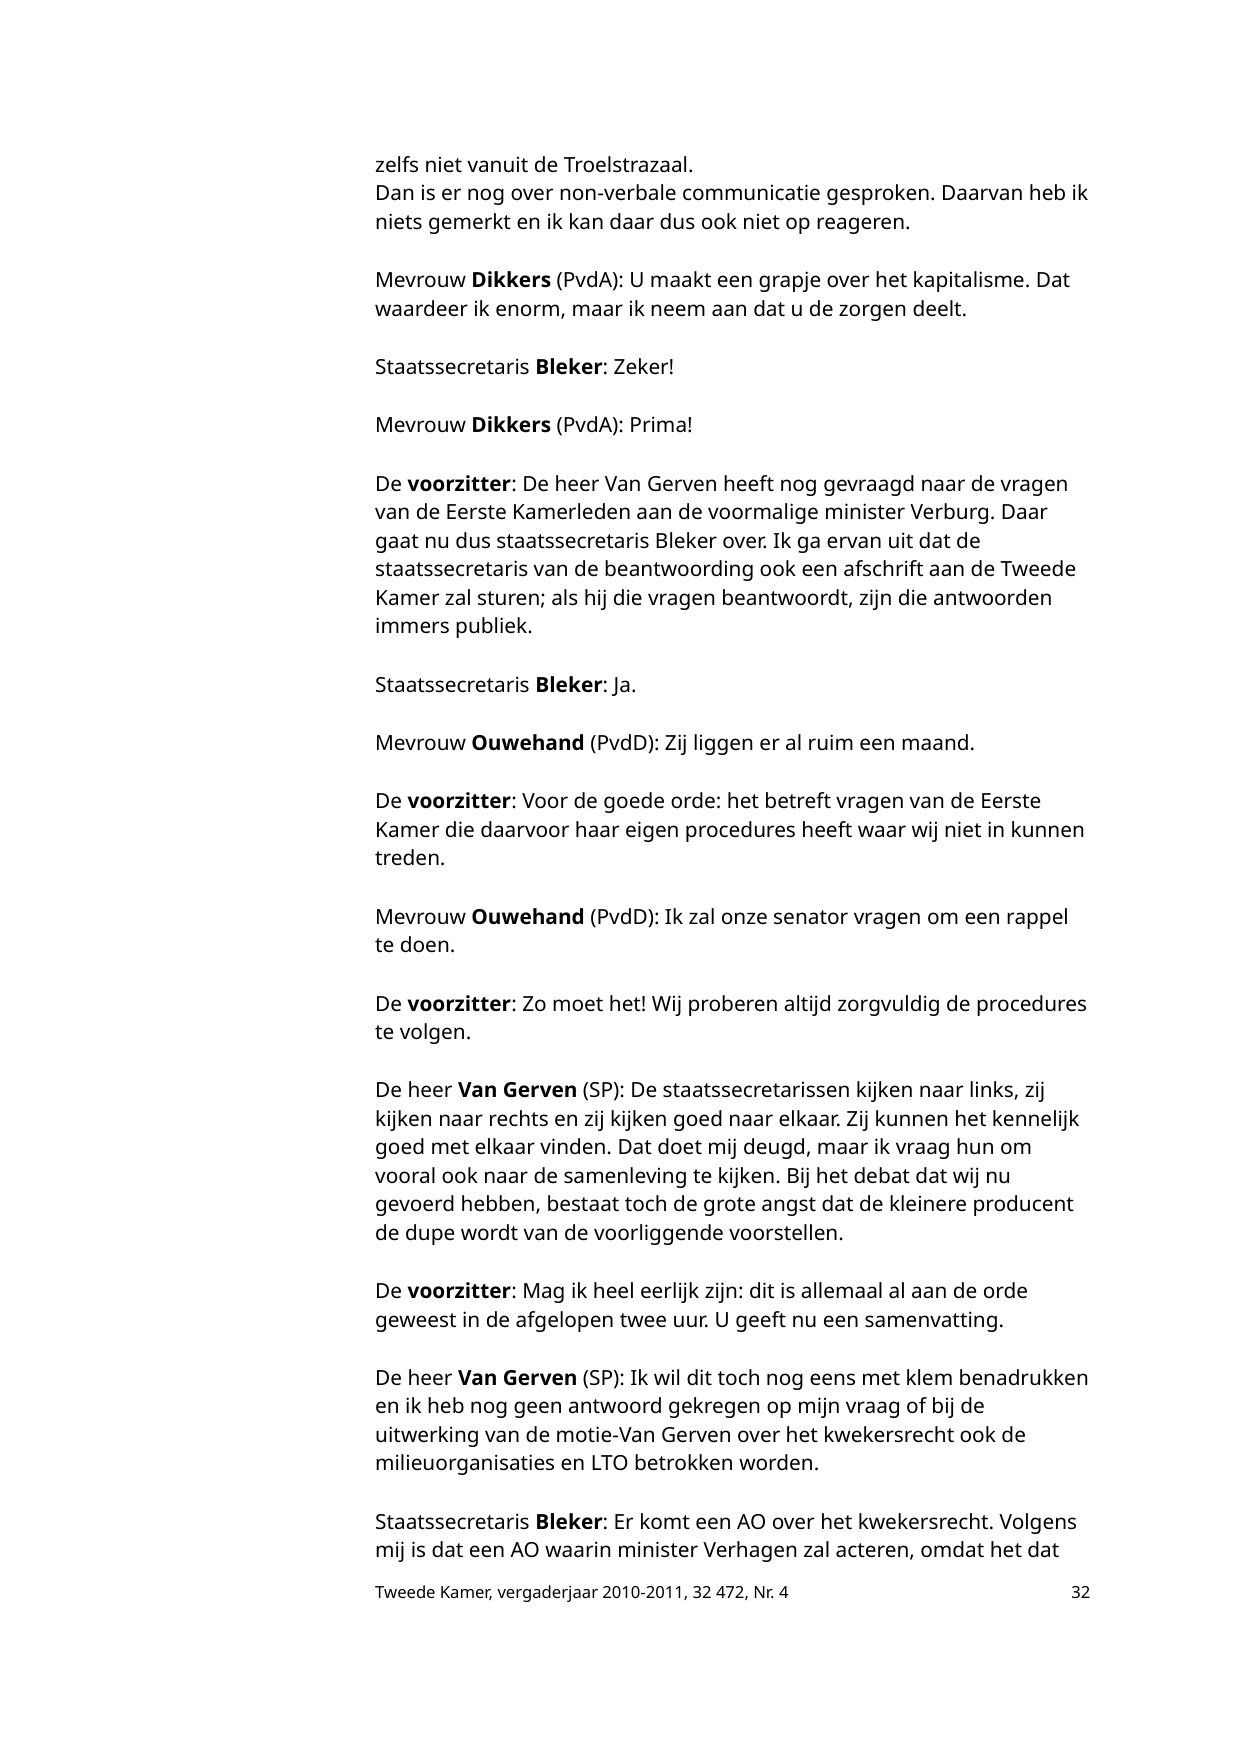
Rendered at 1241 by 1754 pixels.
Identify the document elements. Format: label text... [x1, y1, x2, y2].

text De voorzitter: Voor de goede orde: het betreft vragen van de Eerste Kamer die daarvoor haar eigen procedures heeft waar wij niet in kunnen treden. [375, 787, 1090, 872]
text Staatssecretaris Bleker: Ja. [375, 670, 1090, 698]
text De heer Van Gerven (SP): De staatssecretarissen kijken naar links, zij kijken naar rechts en zij kijken goed naar elkaar. Zij kunnen het kennelijk goed met elkaar vinden. Dat doet mij deugd, maar ik vraag hun om vooral ook naar de samenleving te kijken. Bij het debat dat wij nu gevoerd hebben, bestaat toch de grote angst dat de kleinere producent de dupe wordt van de voorliggende voorstellen. [375, 1076, 1090, 1246]
text Staatssecretaris Bleker: Zeker! [375, 352, 1090, 381]
text Mevrouw Ouwehand (PvdD): Ik zal onze senator vragen om een rappel te doen. [375, 902, 1090, 959]
text Mevrouw Dikkers (PvdA): Prima! [375, 411, 1090, 439]
text De heer Van Gerven (SP): Ik wil dit toch nog eens met klem benadrukken en ik heb nog geen antwoord gekregen op mijn vraag of bij de uitwerking van de motie-Van Gerven over het kwekersrecht ook de milieuorganisaties en LTO betrokken worden. [375, 1363, 1090, 1477]
text De voorzitter: Mag ik heel eerlijk zijn: dit is allemaal al aan de orde geweest in de afgelopen twee uur. U geeft nu een samenvatting. [375, 1276, 1090, 1333]
text Staatssecretaris Bleker: Er komt een AO over het kwekersrecht. Volgens mij is dat een AO waarin minister Verhagen zal acteren, omdat het dat [375, 1507, 1090, 1564]
text De voorzitter: De heer Van Gerven heeft nog gevraagd naar de vragen van de Eerste Kamerleden aan de voormalige minister Verburg. Daar gaat nu dus staatssecretaris Bleker over. Ik ga ervan uit dat de staatssecretaris van de beantwoording ook een afschrift aan de Tweede Kamer zal sturen; als hij die vragen beantwoordt, zijn die antwoorden immers publiek. [375, 469, 1090, 640]
text zelfs niet vanuit de Troelstrazaal. [375, 150, 1090, 178]
text Dan is er nog over non-verbale communicatie gesproken. Daarvan heb ik niets gemerkt en ik kan daar dus ook niet op reageren. [375, 178, 1090, 235]
text Mevrouw Dikkers (PvdA): U maakt een grapje over het kapitalisme. Dat waardeer ik enorm, maar ik neem aan dat u de zorgen deelt. [375, 265, 1090, 322]
text De voorzitter: Zo moet het! Wij proberen altijd zorgvuldig de procedures te volgen. [375, 989, 1090, 1046]
text Mevrouw Ouwehand (PvdD): Zij liggen er al ruim een maand. [375, 728, 1090, 757]
